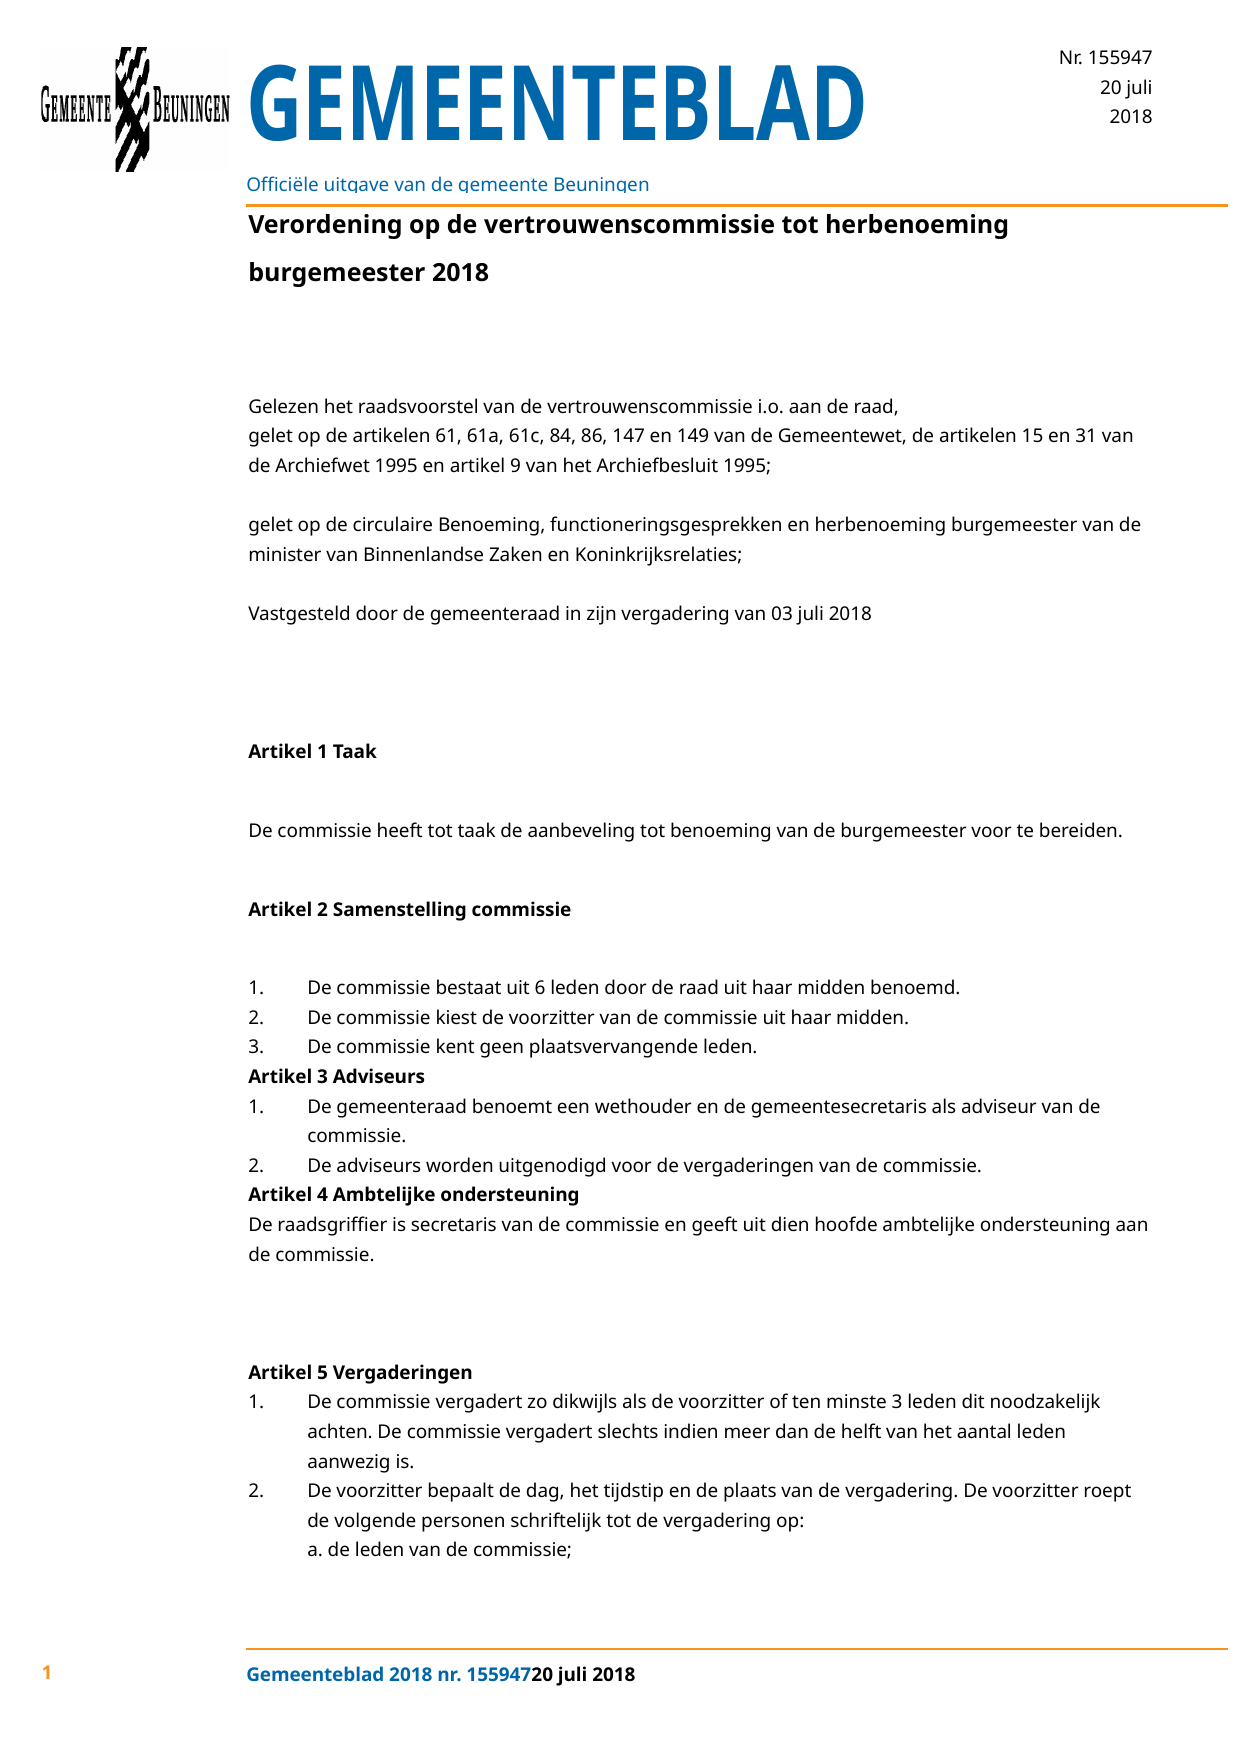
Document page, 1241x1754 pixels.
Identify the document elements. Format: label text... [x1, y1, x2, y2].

text De commissie heeft tot taak de aanbeveling tot benoeming van de burgemeester voor te bereiden. [248, 817, 1152, 843]
text De raadsgriffier is secretaris van de commissie en geeft uit dien hoofde ambtelijke ondersteuning aan de commissie. [248, 1211, 1152, 1267]
text Vastgesteld door de gemeenteraad in zijn vergadering van 03 juli 2018 [248, 600, 1152, 626]
text Artikel 1 Taak [248, 738, 1152, 764]
text Verordening op de vertrouwenscommissie tot herbenoeming burgemeester 2018 [248, 207, 1152, 288]
text gelet op de artikelen 61, 61a, 61c, 84, 86, 147 en 149 van de Gemeentewet, de artikelen 15 en 31 van de Archiefwet 1995 en artikel 9 van het Archiefbesluit 1995; [248, 422, 1152, 478]
picture [41, 47, 231, 172]
list a. de leden van de commissie; [248, 1537, 1152, 1562]
list De gemeenteraad benoemt een wethouder en de gemeentesecretaris als adviseur van de commissie. [248, 1093, 1152, 1148]
list De adviseurs worden uitgenodigd voor de vergaderingen van de commissie. [248, 1152, 1152, 1178]
text Artikel 5 Vergaderingen [248, 1359, 1152, 1385]
text Gelezen het raadsvoorstel van de vertrouwenscommissie i.o. aan de raad, [248, 393, 1152, 419]
list De commissie kent geen plaatsvervangende leden. [248, 1034, 1152, 1059]
list De voorzitter bepaalt de dag, het tijdstip en de plaats van de vergadering. De voorzitter roept de volgende personen schriftelijk tot de vergadering op: [248, 1477, 1152, 1533]
list De commissie vergadert zo dikwijls als de voorzitter of ten minste 3 leden dit noodzakelijk achten. De commissie vergadert slechts indien meer dan de helft van het aantal leden aanwezig is. [248, 1389, 1152, 1474]
list De commissie bestaat uit 6 leden door de raad uit haar midden benoemd. [248, 974, 1152, 1000]
list De commissie kiest de voorzitter van de commissie uit haar midden. [248, 1004, 1152, 1030]
text Artikel 2 Samenstelling commissie [248, 896, 1152, 921]
text gelet op de circulaire Benoeming, functioneringsgesprekken en herbenoeming burgemeester van de minister van Binnenlandse Zaken en Koninkrijksrelaties; [248, 511, 1152, 567]
text Artikel 3 Adviseurs [248, 1063, 1152, 1089]
text Artikel 4 Ambtelijke ondersteuning [248, 1182, 1152, 1207]
